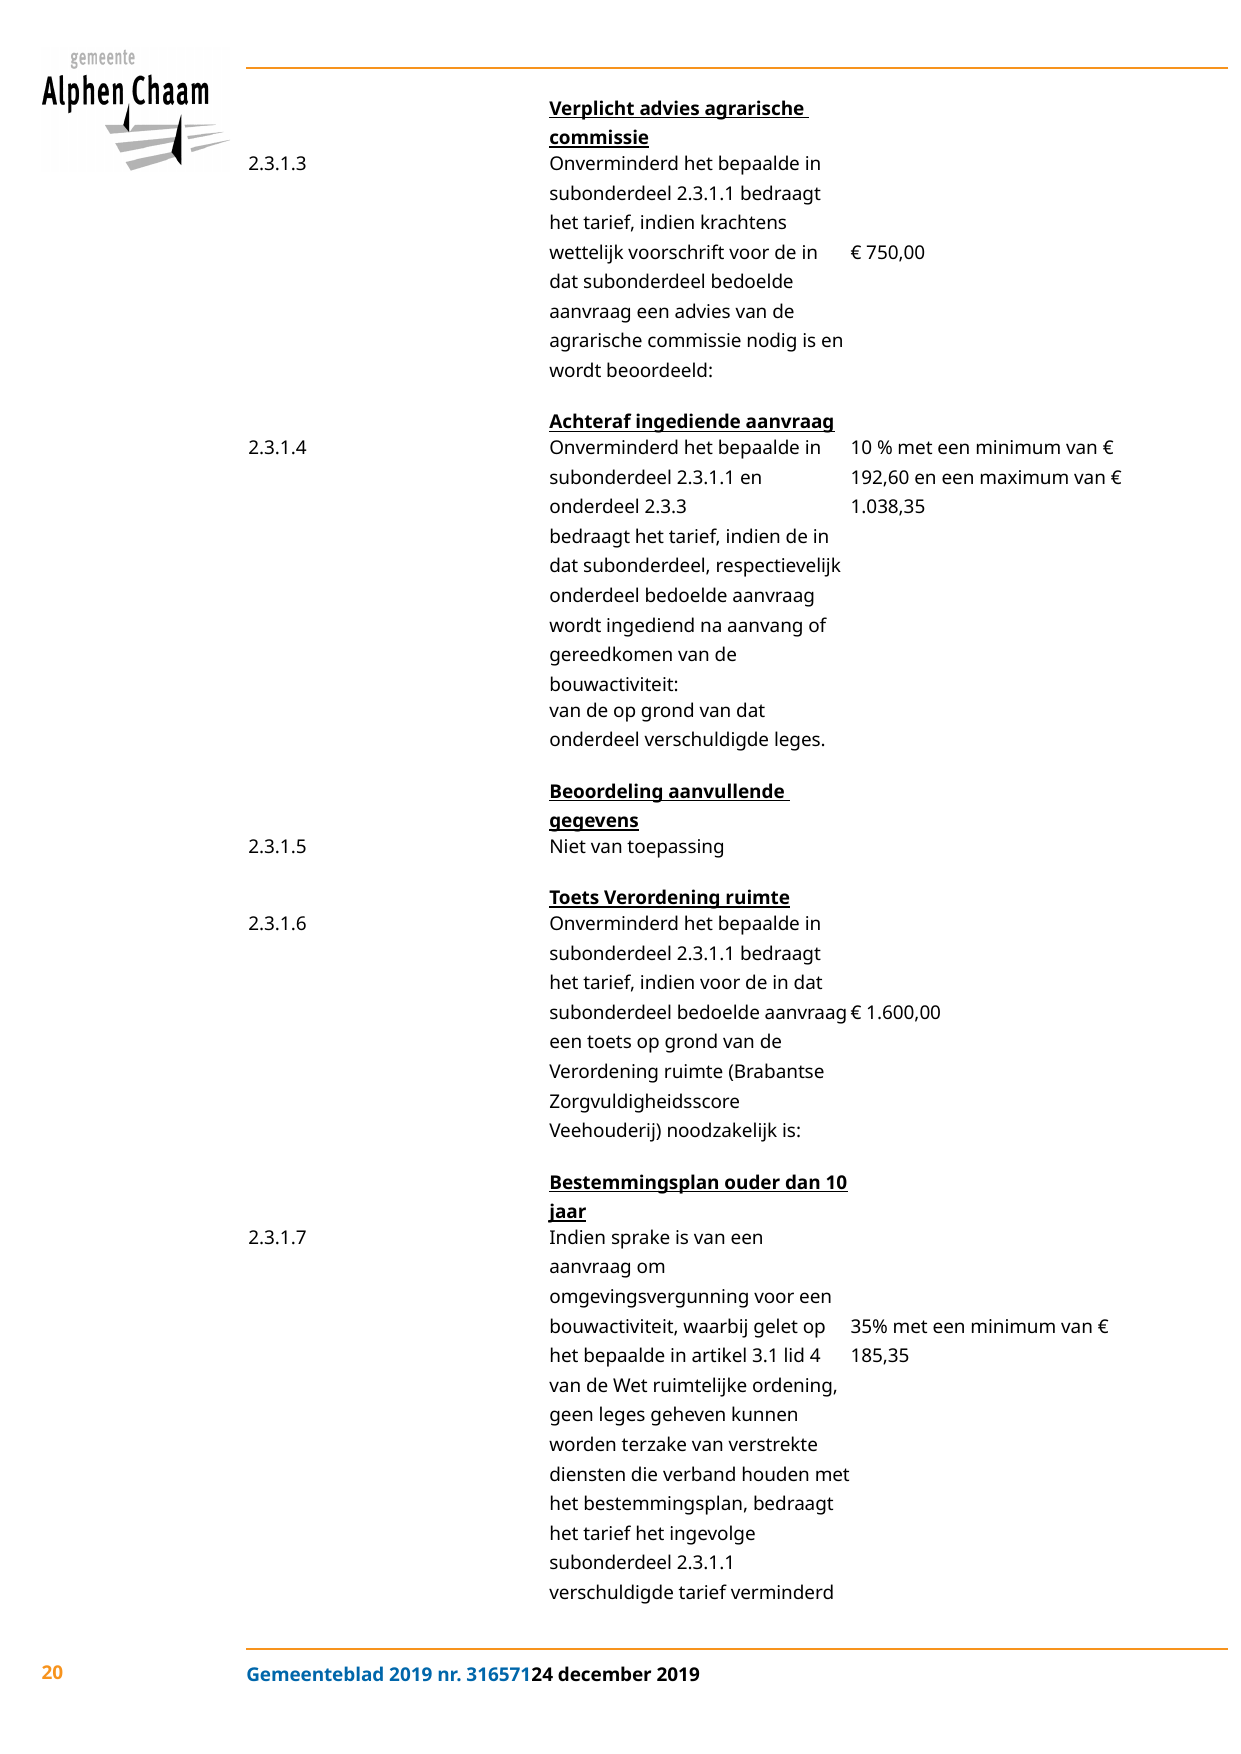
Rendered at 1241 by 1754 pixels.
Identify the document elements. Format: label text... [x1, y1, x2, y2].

table_cell Bestemmingsplan ouder dan 10 jaar [549, 1169, 850, 1224]
table_cell [850, 859, 1152, 884]
table_cell Indien sprake is van een aanvraag om omgevingsvergunning voor een bouwactiviteit, waarbij gelet op het bepaalde in artikel 3.1 lid 4 van de Wet ruimtelijke ordening, geen leges geheven kunnen worden terzake van verstrekte diensten die verband houden met het bestemmingsplan, bedraagt het tarief het ingevolge subonderdeel 2.3.1.1 verschuldigde tarief verminderd [549, 1224, 850, 1605]
table_cell Beoordeling aanvullende gegevens [549, 778, 850, 833]
table_cell 10 % met een minimum van € 192,60 en een maximum van € 1.038,35 [850, 434, 1152, 697]
table_cell [549, 1143, 850, 1169]
table_cell [248, 752, 549, 778]
table_cell [549, 752, 850, 778]
table_cell Onverminderd het bepaalde in subonderdeel 2.3.1.1 bedraagt het tarief, indien krachtens wettelijk voorschrift voor de in dat subonderdeel bedoelde aanvraag een advies van de agrarische commissie nodig is en wordt beoordeeld: [549, 150, 850, 383]
table_cell 2.3.1.3 [248, 150, 549, 383]
table_cell 2.3.1.6 [248, 910, 549, 1143]
table_cell [248, 1169, 549, 1224]
table_cell Achteraf ingediende aanvraag [549, 409, 850, 434]
table_cell [248, 778, 549, 833]
table_cell [850, 833, 1152, 859]
table_cell Onverminderd het bepaalde in subonderdeel 2.3.1.1 bedraagt het tarief, indien voor de in dat subonderdeel bedoelde aanvraag een toets op grond van de Verordening ruimte (Brabantse Zorgvuldigheidsscore Veehouderij) noodzakelijk is: [549, 910, 850, 1143]
picture [41, 47, 231, 172]
table_cell [850, 885, 1152, 910]
table_cell [248, 409, 549, 434]
table_cell [248, 885, 549, 910]
table_cell [850, 95, 1152, 150]
table_cell [850, 409, 1152, 434]
table_cell 2.3.1.7 [248, 1224, 549, 1605]
table_cell 2.3.1.4 [248, 434, 549, 697]
table_cell [850, 1169, 1152, 1224]
table_cell [248, 697, 549, 752]
table_cell [549, 859, 850, 884]
table_cell van de op grond van dat onderdeel verschuldigde leges. [549, 697, 850, 752]
table_cell Verplicht advies agrarische commissie [549, 95, 850, 150]
table_cell [248, 95, 549, 150]
table_cell [248, 859, 549, 884]
table_cell Niet van toepassing [549, 833, 850, 859]
table_cell [850, 752, 1152, 778]
table_cell [850, 778, 1152, 833]
table_cell [549, 383, 850, 409]
table_cell [850, 1143, 1152, 1169]
table_cell [248, 383, 549, 409]
table_cell [248, 1143, 549, 1169]
table_cell Toets Verordening ruimte [549, 885, 850, 910]
table_cell [850, 697, 1152, 752]
table_cell € 750,00 [850, 150, 1152, 383]
table_cell [850, 383, 1152, 409]
table_cell 2.3.1.5 [248, 833, 549, 859]
table_cell 35% met een minimum van € 185,35 [850, 1224, 1152, 1605]
table_cell € 1.600,00 [850, 910, 1152, 1143]
table_cell Onverminderd het bepaalde in subonderdeel 2.3.1.1 en onderdeel 2.3.3 bedraagt het tarief, indien de in dat subonderdeel, respectievelijk onderdeel bedoelde aanvraag wordt ingediend na aanvang of gereedkomen van de bouwactiviteit: [549, 434, 850, 697]
